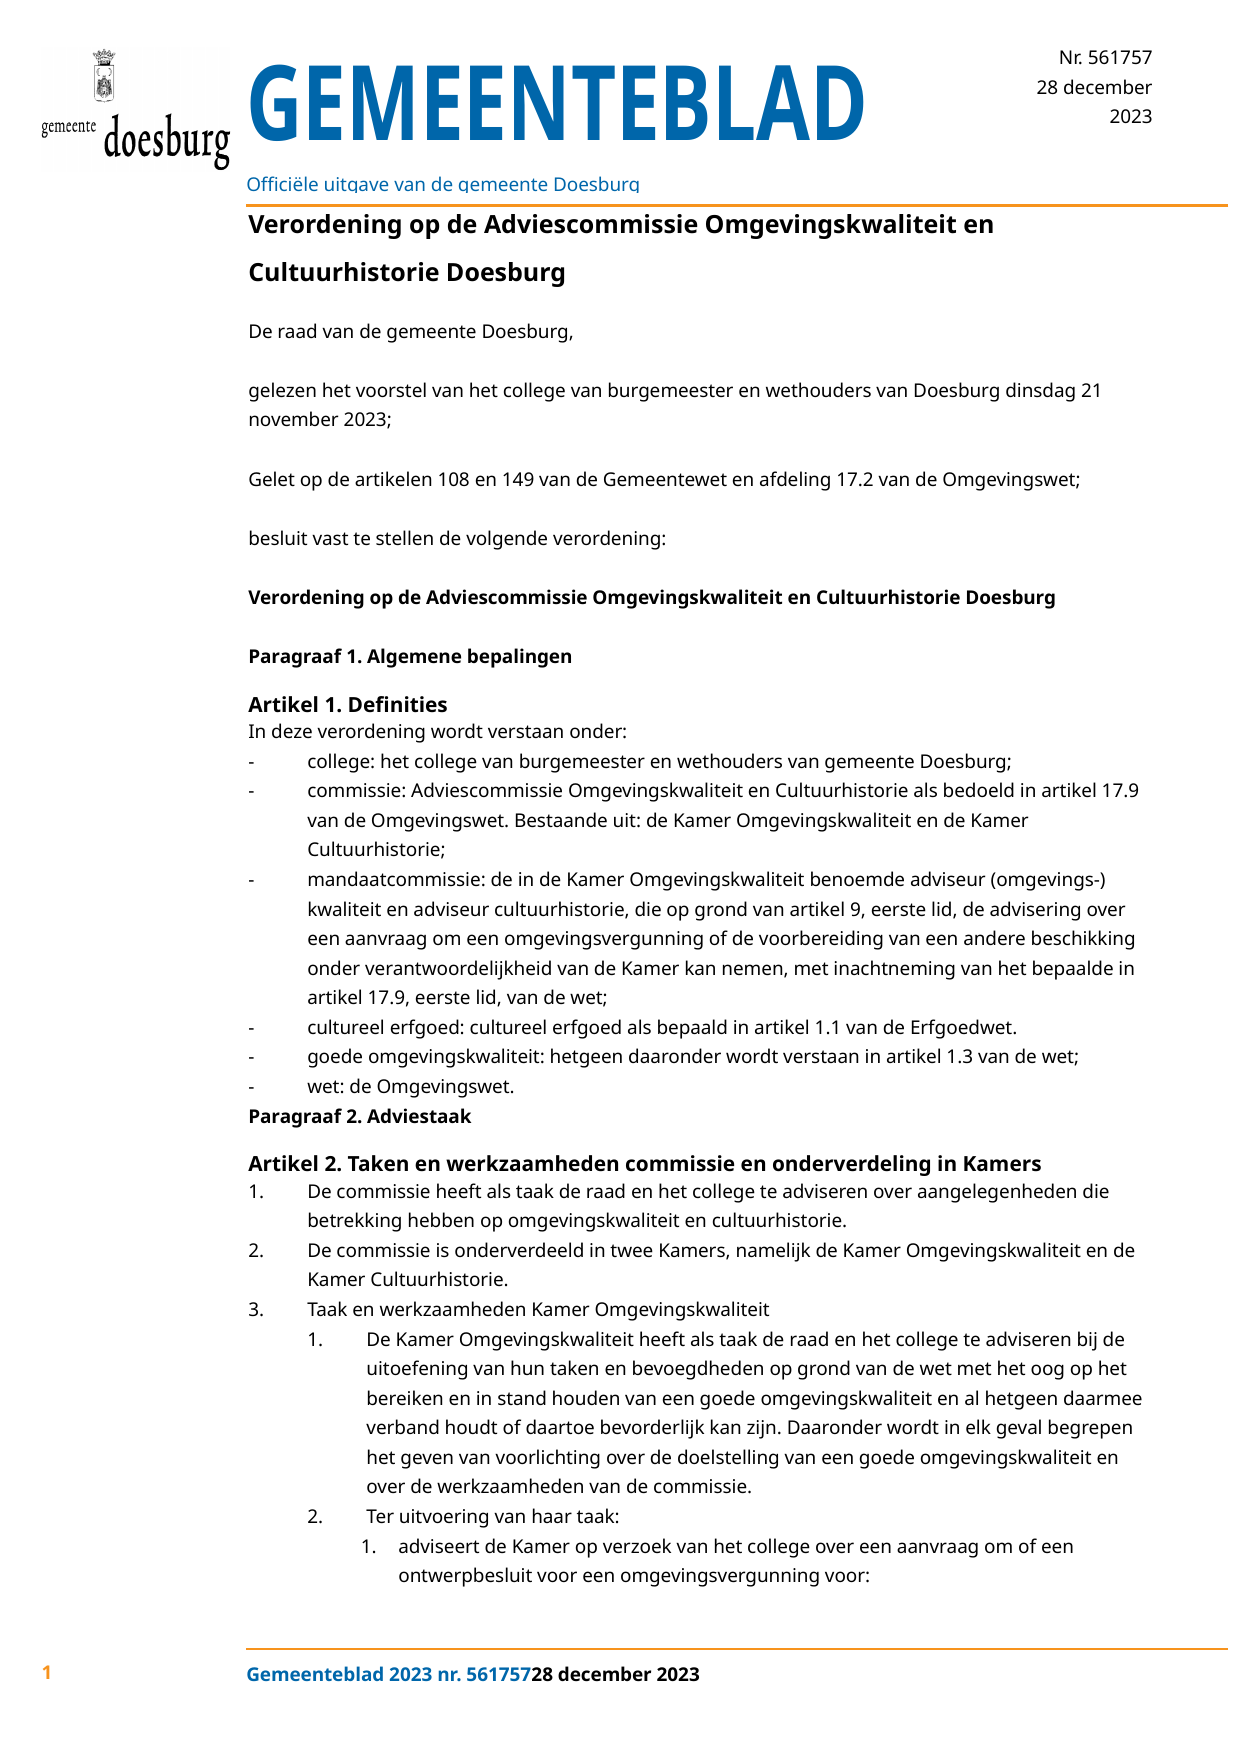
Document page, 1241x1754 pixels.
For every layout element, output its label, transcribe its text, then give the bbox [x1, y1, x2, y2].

text Artikel 1. Definities [248, 690, 1152, 718]
text Verordening op de Adviescommissie Omgevingskwaliteit en Cultuurhistorie Doesburg [248, 584, 1152, 610]
list college: het college van burgemeester en wethouders van gemeente Doesburg; [248, 748, 1152, 774]
list De Kamer Omgevingskwaliteit heeft als taak de raad en het college te adviseren bij de uitoefening van hun taken en bevoegdheden op grond van de wet met het oog op het bereiken en in stand houden van een goede omgevingskwaliteit en al hetgeen daarmee verband houdt of daartoe bevorderlijk kan zijn. Daaronder wordt in elk geval begrepen het geven van voorlichting over de doelstelling van een goede omgevingskwaliteit en over de werkzaamheden van de commissie. [307, 1326, 1152, 1499]
list goede omgevingskwaliteit: hetgeen daaronder wordt verstaan in artikel 1.3 van de wet; [248, 1044, 1152, 1069]
text Artikel 2. Taken en werkzaamheden commissie en onderverdeling in Kamers [248, 1149, 1152, 1178]
list De commissie is onderverdeeld in twee Kamers, namelijk de Kamer Omgevingskwaliteit en de Kamer Cultuurhistorie. [248, 1237, 1152, 1292]
text besluit vast te stellen de volgende verordening: [248, 525, 1152, 551]
list Ter uitvoering van haar taak: [307, 1503, 1152, 1529]
list commissie: Adviescommissie Omgevingskwaliteit en Cultuurhistorie als bedoeld in artikel 17.9 van de Omgevingswet. Bestaande uit: de Kamer Omgevingskwaliteit en de Kamer Cultuurhistorie; [248, 777, 1152, 862]
text Paragraaf 1. Algemene bepalingen [248, 643, 1152, 669]
text gelezen het voorstel van het college van burgemeester en wethouders van Doesburg dinsdag 21 november 2023; [248, 377, 1152, 432]
text De raad van de gemeente Doesburg, [248, 318, 1152, 344]
text In deze verordening wordt verstaan onder: [248, 718, 1152, 744]
text Verordening op de Adviescommissie Omgevingskwaliteit en Cultuurhistorie Doesburg [248, 207, 1152, 288]
list cultureel erfgoed: cultureel erfgoed als bepaald in artikel 1.1 van de Erfgoedwet. [248, 1014, 1152, 1040]
list mandaatcommissie: de in de Kamer Omgevingskwaliteit benoemde adviseur (omgevings-) kwaliteit en adviseur cultuurhistorie, die op grond van artikel 9, eerste lid, de advisering over een aanvraag om een omgevingsvergunning of de voorbereiding van een andere beschikking onder verantwoordelijkheid van de Kamer kan nemen, met inachtneming van het bepaalde in artikel 17.9, eerste lid, van de wet; [248, 866, 1152, 1010]
text Paragraaf 2. Adviestaak [248, 1103, 1152, 1129]
list Taak en werkzaamheden Kamer Omgevingskwaliteit [248, 1296, 1152, 1322]
list De commissie heeft als taak de raad en het college te adviseren over aangelegenheden die betrekking hebben op omgevingskwaliteit en cultuurhistorie. [248, 1178, 1152, 1233]
list adviseert de Kamer op verzoek van het college over een aanvraag om of een ontwerpbesluit voor een omgevingsvergunning voor: [361, 1533, 1152, 1588]
text Gelet op de artikelen 108 en 149 van de Gemeentewet en afdeling 17.2 van de Omgevingswet; [248, 466, 1152, 492]
picture [41, 47, 231, 172]
list wet: de Omgevingswet. [248, 1073, 1152, 1099]
